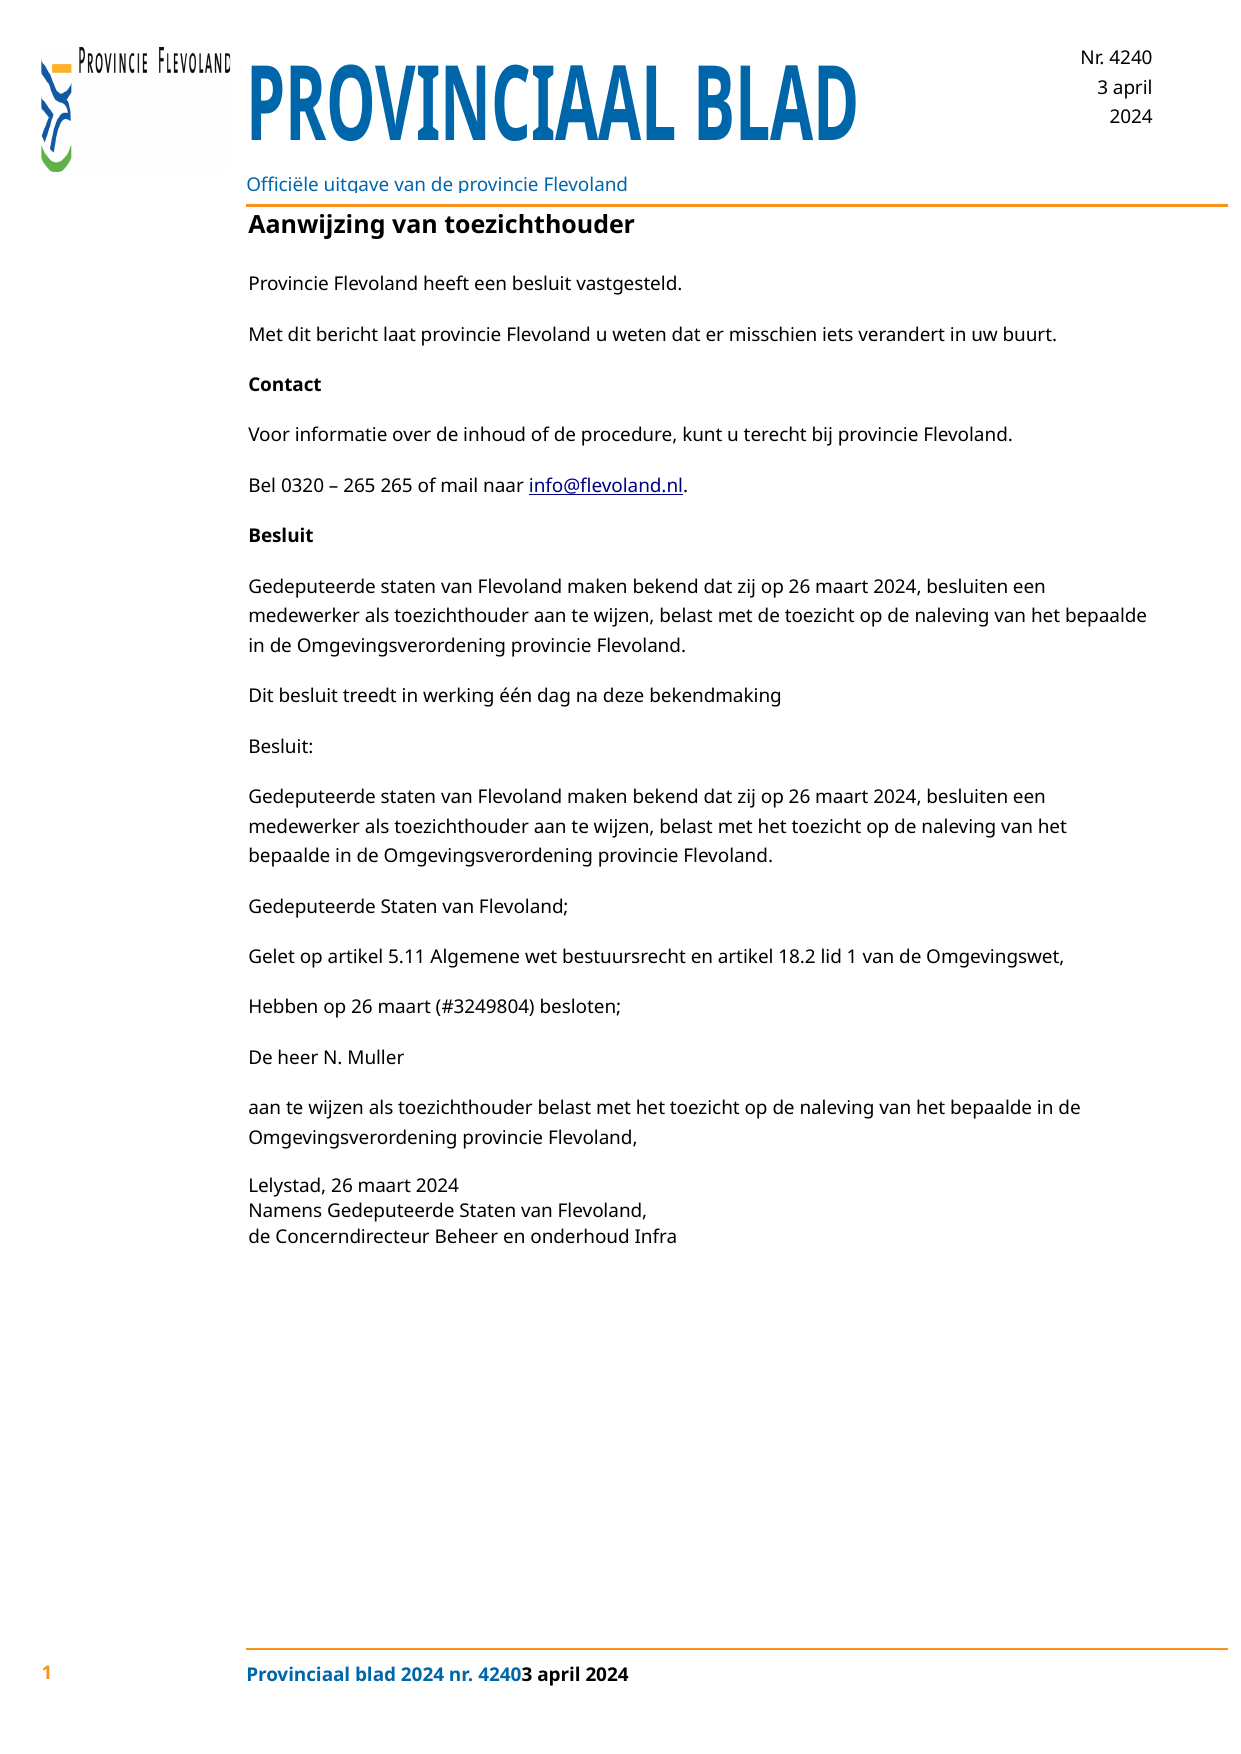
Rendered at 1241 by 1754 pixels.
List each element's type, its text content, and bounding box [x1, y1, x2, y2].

picture [41, 47, 231, 172]
text Gedeputeerde staten van Flevoland maken bekend dat zij op 26 maart 2024, besluiten een medewerker als toezichthouder aan te wijzen, belast met het toezicht op de naleving van het bepaalde in de Omgevingsverordening provincie Flevoland. [248, 783, 1152, 868]
text de Concerndirecteur Beheer en onderhoud Infra [248, 1223, 1152, 1249]
text Besluit: [248, 733, 1152, 758]
text Lelystad, 26 maart 2024 [248, 1172, 1152, 1198]
text Dit besluit treedt in werking één dag na deze bekendmaking [248, 682, 1152, 708]
text Aanwijzing van toezichthouder [248, 207, 1152, 241]
text Contact [248, 371, 1152, 397]
text Met dit bericht laat provincie Flevoland u weten dat er misschien iets verandert in uw buurt. [248, 321, 1152, 346]
text Gedeputeerde staten van Flevoland maken bekend dat zij op 26 maart 2024, besluiten een medewerker als toezichthouder aan te wijzen, belast met de toezicht op de naleving van het bepaalde in de Omgevingsverordening provincie Flevoland. [248, 573, 1152, 658]
text Namens Gedeputeerde Staten van Flevoland, [248, 1198, 1152, 1223]
text Gelet op artikel 5.11 Algemene wet bestuursrecht en artikel 18.2 lid 1 van de Omgevingswet, [248, 943, 1152, 969]
text Hebben op 26 maart (#3249804) besloten; [248, 994, 1152, 1019]
text Gedeputeerde Staten van Flevoland; [248, 893, 1152, 918]
text Besluit [248, 522, 1152, 548]
text Voor informatie over de inhoud of de procedure, kunt u terecht bij provincie Flevoland. [248, 422, 1152, 447]
text aan te wijzen als toezichthouder belast met het toezicht op de naleving van het bepaalde in de Omgevingsverordening provincie Flevoland, [248, 1094, 1152, 1150]
text Bel 0320 – 265 265 of mail naar info@flevoland.nl. [248, 472, 1152, 498]
text Provincie Flevoland heeft een besluit vastgesteld. [248, 270, 1152, 296]
text De heer N. Muller [248, 1044, 1152, 1070]
